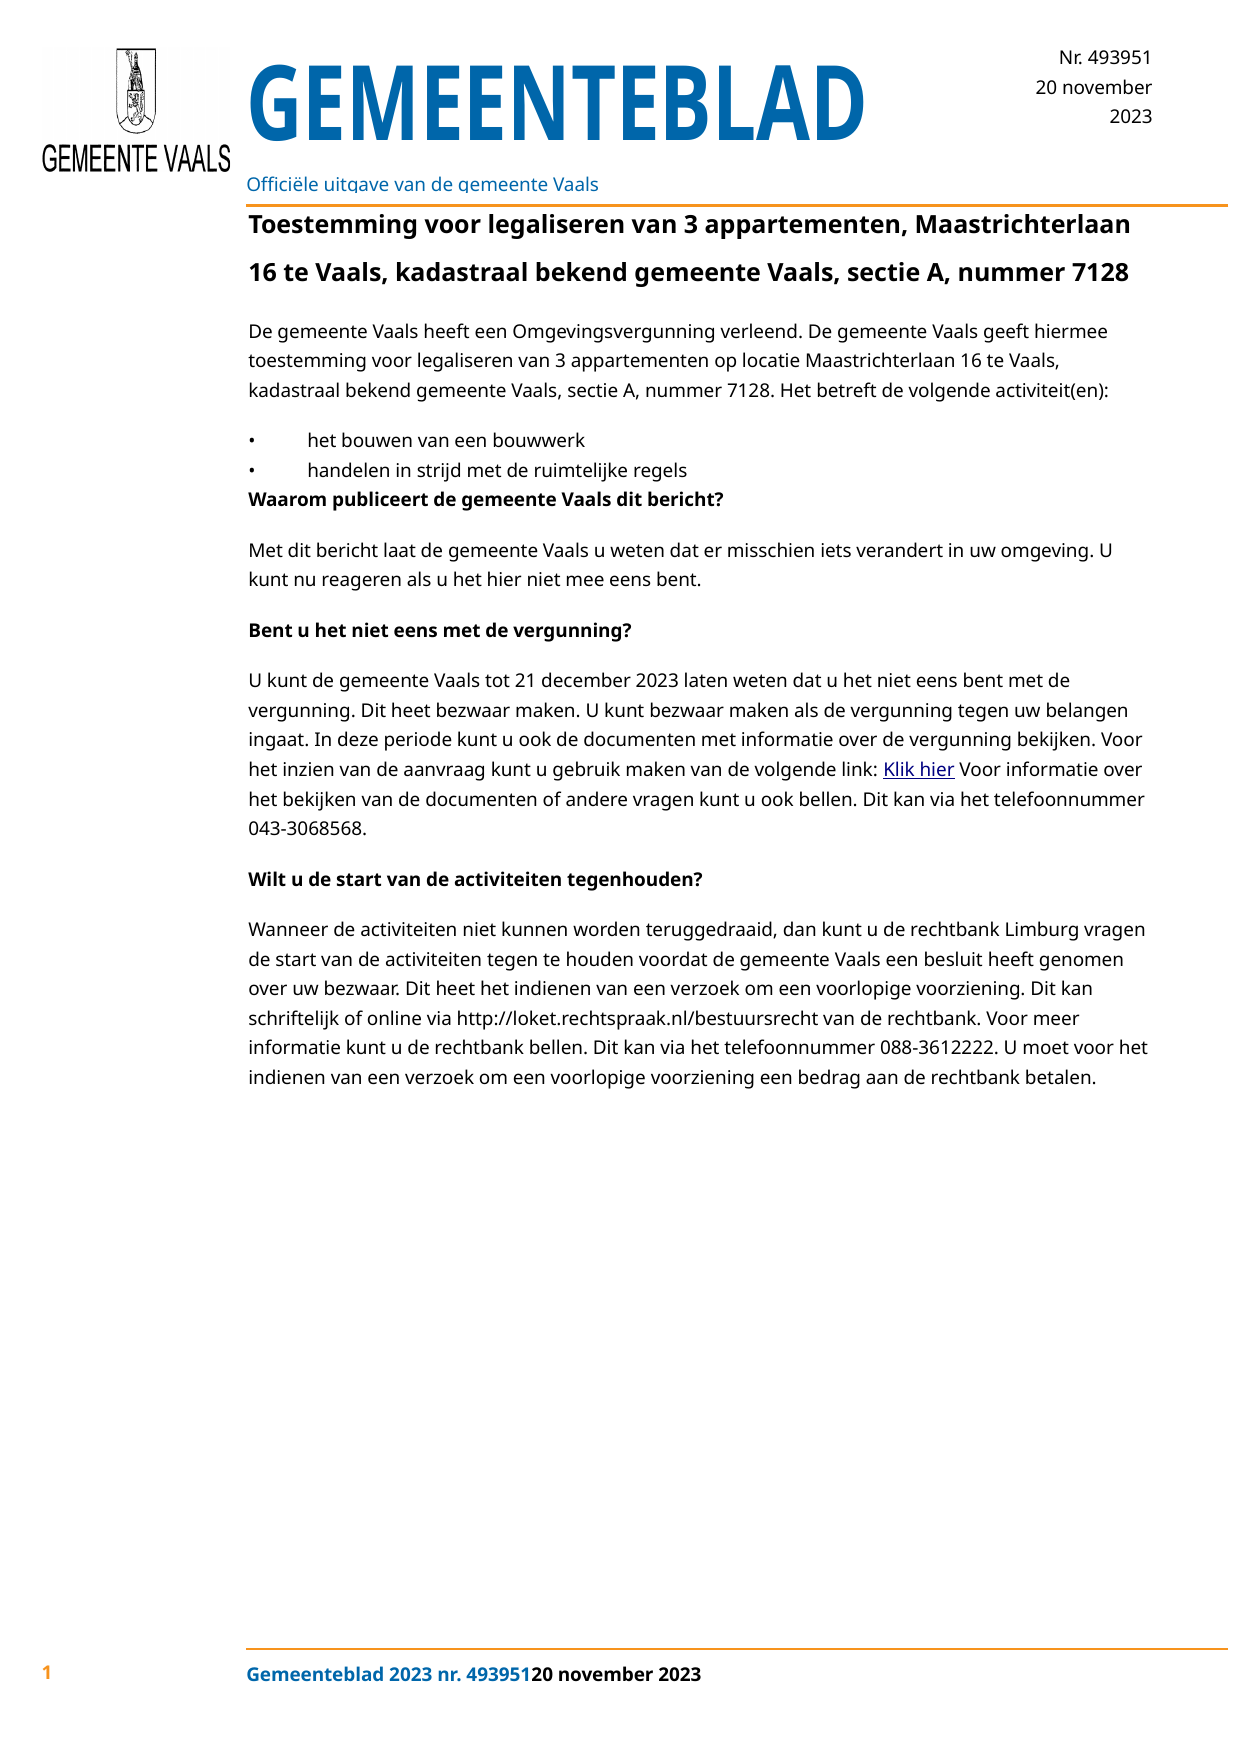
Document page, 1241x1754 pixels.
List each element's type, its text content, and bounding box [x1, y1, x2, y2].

text Bent u het niet eens met de vergunning? [248, 617, 1152, 643]
text Met dit bericht laat de gemeente Vaals u weten dat er misschien iets verandert in uw omgeving. U kunt nu reageren als u het hier niet mee eens bent. [248, 537, 1152, 592]
list handelen in strijd met de ruimtelijke regels [248, 457, 1152, 483]
text Toestemming voor legaliseren van 3 appartementen, Maastrichterlaan 16 te Vaals, kadastraal bekend gemeente Vaals, sectie A, nummer 7128 [248, 207, 1152, 288]
text Waarom publiceert de gemeente Vaals dit bericht? [248, 487, 1152, 512]
text Wanneer de activiteiten niet kunnen worden teruggedraaid, dan kunt u de rechtbank Limburg vragen de start van de activiteiten tegen te houden voordat de gemeente Vaals een besluit heeft genomen over uw bezwaar. Dit heet het indienen van een verzoek om een voorlopige voorziening. Dit kan schriftelijk of online via http://loket.rechtspraak.nl/bestuursrecht van de rechtbank. Voor meer informatie kunt u de rechtbank bellen. Dit kan via het telefoonnummer 088-3612222. U moet voor het indienen van een verzoek om een voorlopige voorziening een bedrag aan de rechtbank betalen. [248, 916, 1152, 1090]
text U kunt de gemeente Vaals tot 21 december 2023 laten weten dat u het niet eens bent met de vergunning. Dit heet bezwaar maken. U kunt bezwaar maken als de vergunning tegen uw belangen ingaat. In deze periode kunt u ook de documenten met informatie over de vergunning bekijken. Voor het inzien van de aanvraag kunt u gebruik maken van de volgende link: Klik hier Voor informatie over het bekijken van de documenten of andere vragen kunt u ook bellen. Dit kan via het telefoonnummer 043-3068568. [248, 667, 1152, 841]
text De gemeente Vaals heeft een Omgevingsvergunning verleend. De gemeente Vaals geeft hiermee toestemming voor legaliseren van 3 appartementen op locatie Maastrichterlaan 16 te Vaals, kadastraal bekend gemeente Vaals, sectie A, nummer 7128. Het betreft de volgende activiteit(en): [248, 318, 1152, 403]
picture [41, 47, 231, 172]
list het bouwen van een bouwwerk [248, 427, 1152, 453]
text Wilt u de start van de activiteiten tegenhouden? [248, 866, 1152, 892]
